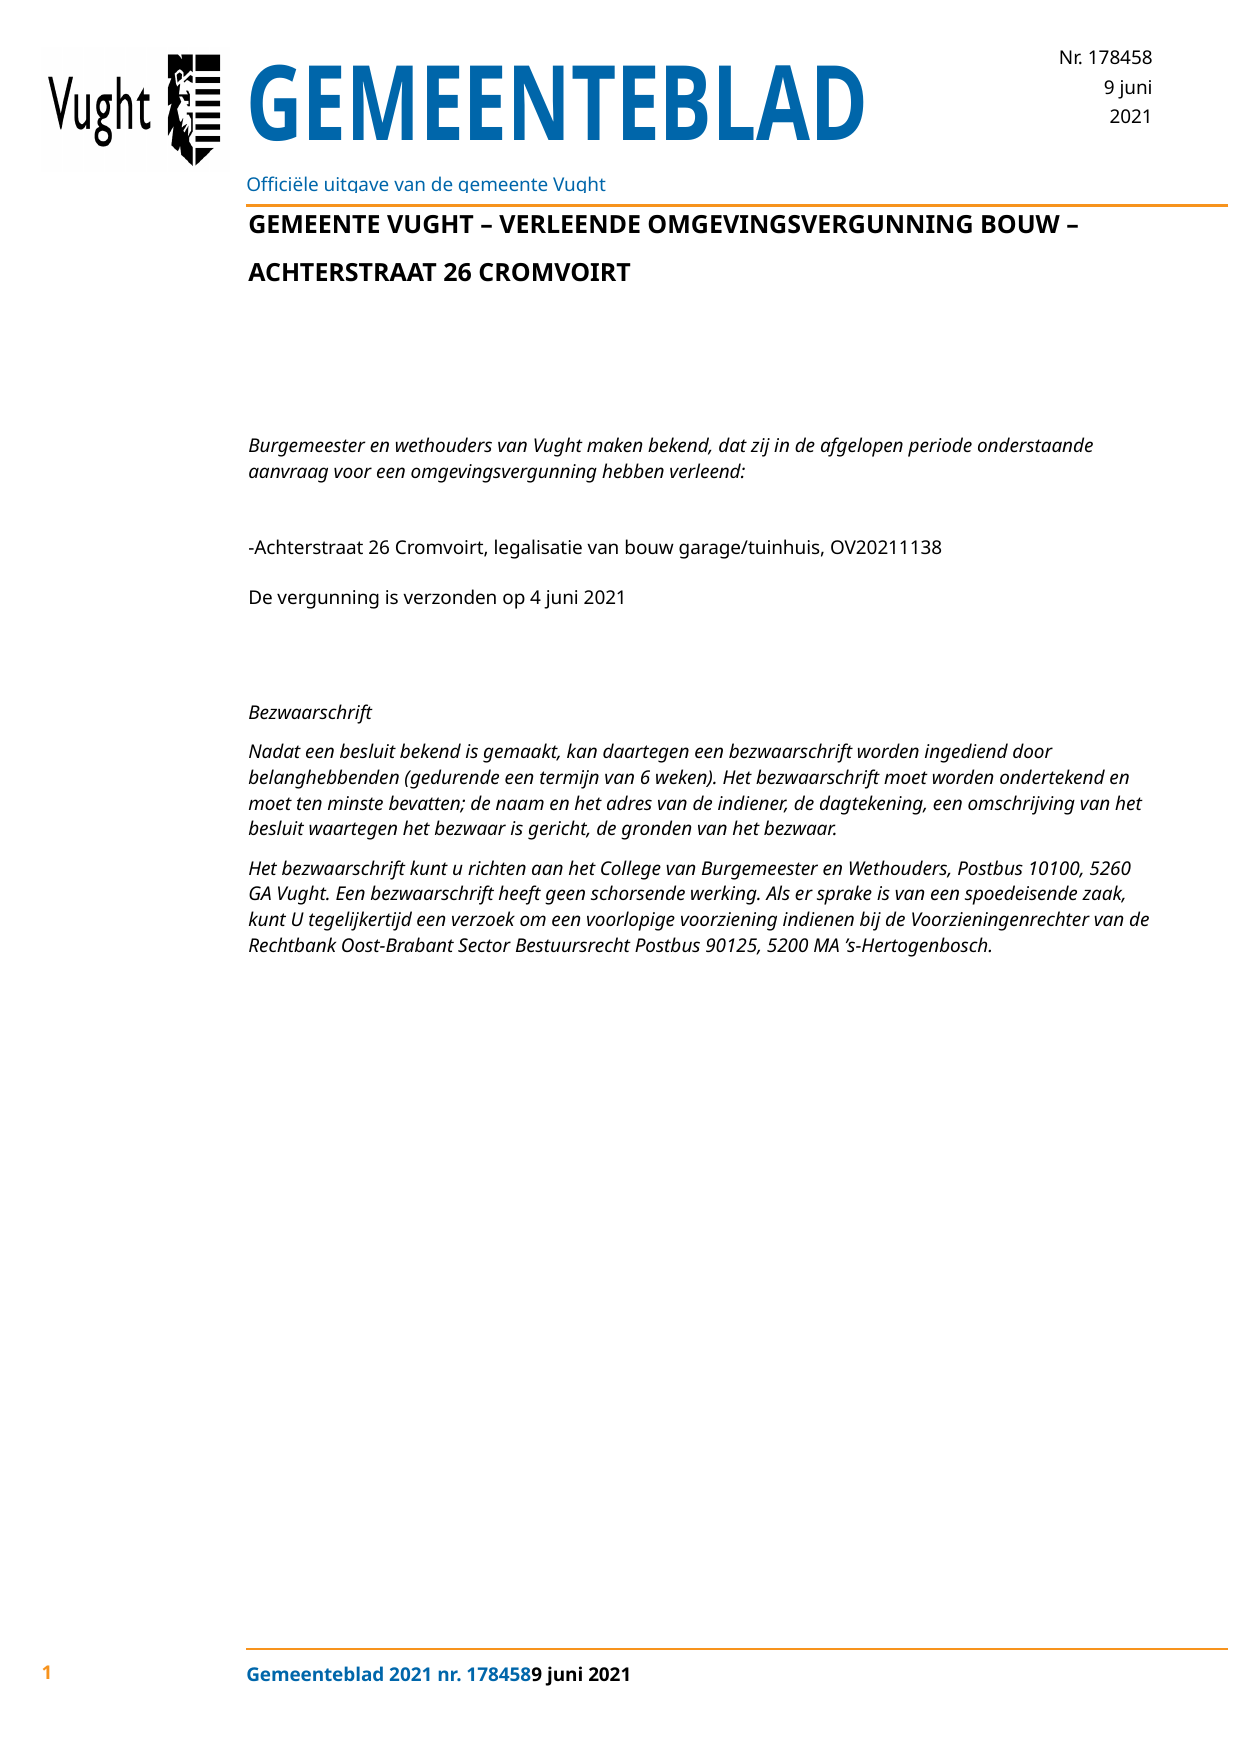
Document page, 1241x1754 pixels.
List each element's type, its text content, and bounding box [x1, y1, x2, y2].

text De vergunning is verzonden op 4 juni 2021 [248, 584, 1152, 610]
text GEMEENTE VUGHT – VERLEENDE OMGEVINGSVERGUNNING BOUW – ACHTERSTRAAT 26 CROMVOIRT [248, 207, 1152, 288]
text Bezwaarschrift [248, 699, 1152, 725]
text Het bezwaarschrift kunt u richten aan het College van Burgemeester en Wethouders, Postbus 10100, 5260 GA Vught. Een bezwaarschrift heeft geen schorsende werking. Als er sprake is van een spoedeisende zaak, kunt U tegelijkertijd een verzoek om een voorlopige voorziening indienen bij de Voorzieningenrechter van de Rechtbank Oost-Brabant Sector Bestuursrecht Postbus 90125, 5200 MA ’s-Hertogenbosch. [248, 855, 1152, 958]
text -Achterstraat 26 Cromvoirt, legalisatie van bouw garage/tuinhuis, OV20211138 [248, 534, 1152, 560]
text Nadat een besluit bekend is gemaakt, kan daartegen een bezwaarschrift worden ingediend door belanghebbenden (gedurende een termijn van 6 weken). Het bezwaarschrift moet worden ondertekend en moet ten minste bevatten; de naam en het adres van de indiener, de dagtekening, een omschrijving van het besluit waartegen het bezwaar is gericht, de gronden van het bezwaar. [248, 738, 1152, 841]
text Burgemeester en wethouders van Vught maken bekend, dat zij in de afgelopen periode onderstaande aanvraag voor een omgevingsvergunning hebben verleend: [248, 432, 1152, 484]
picture [41, 47, 231, 172]
